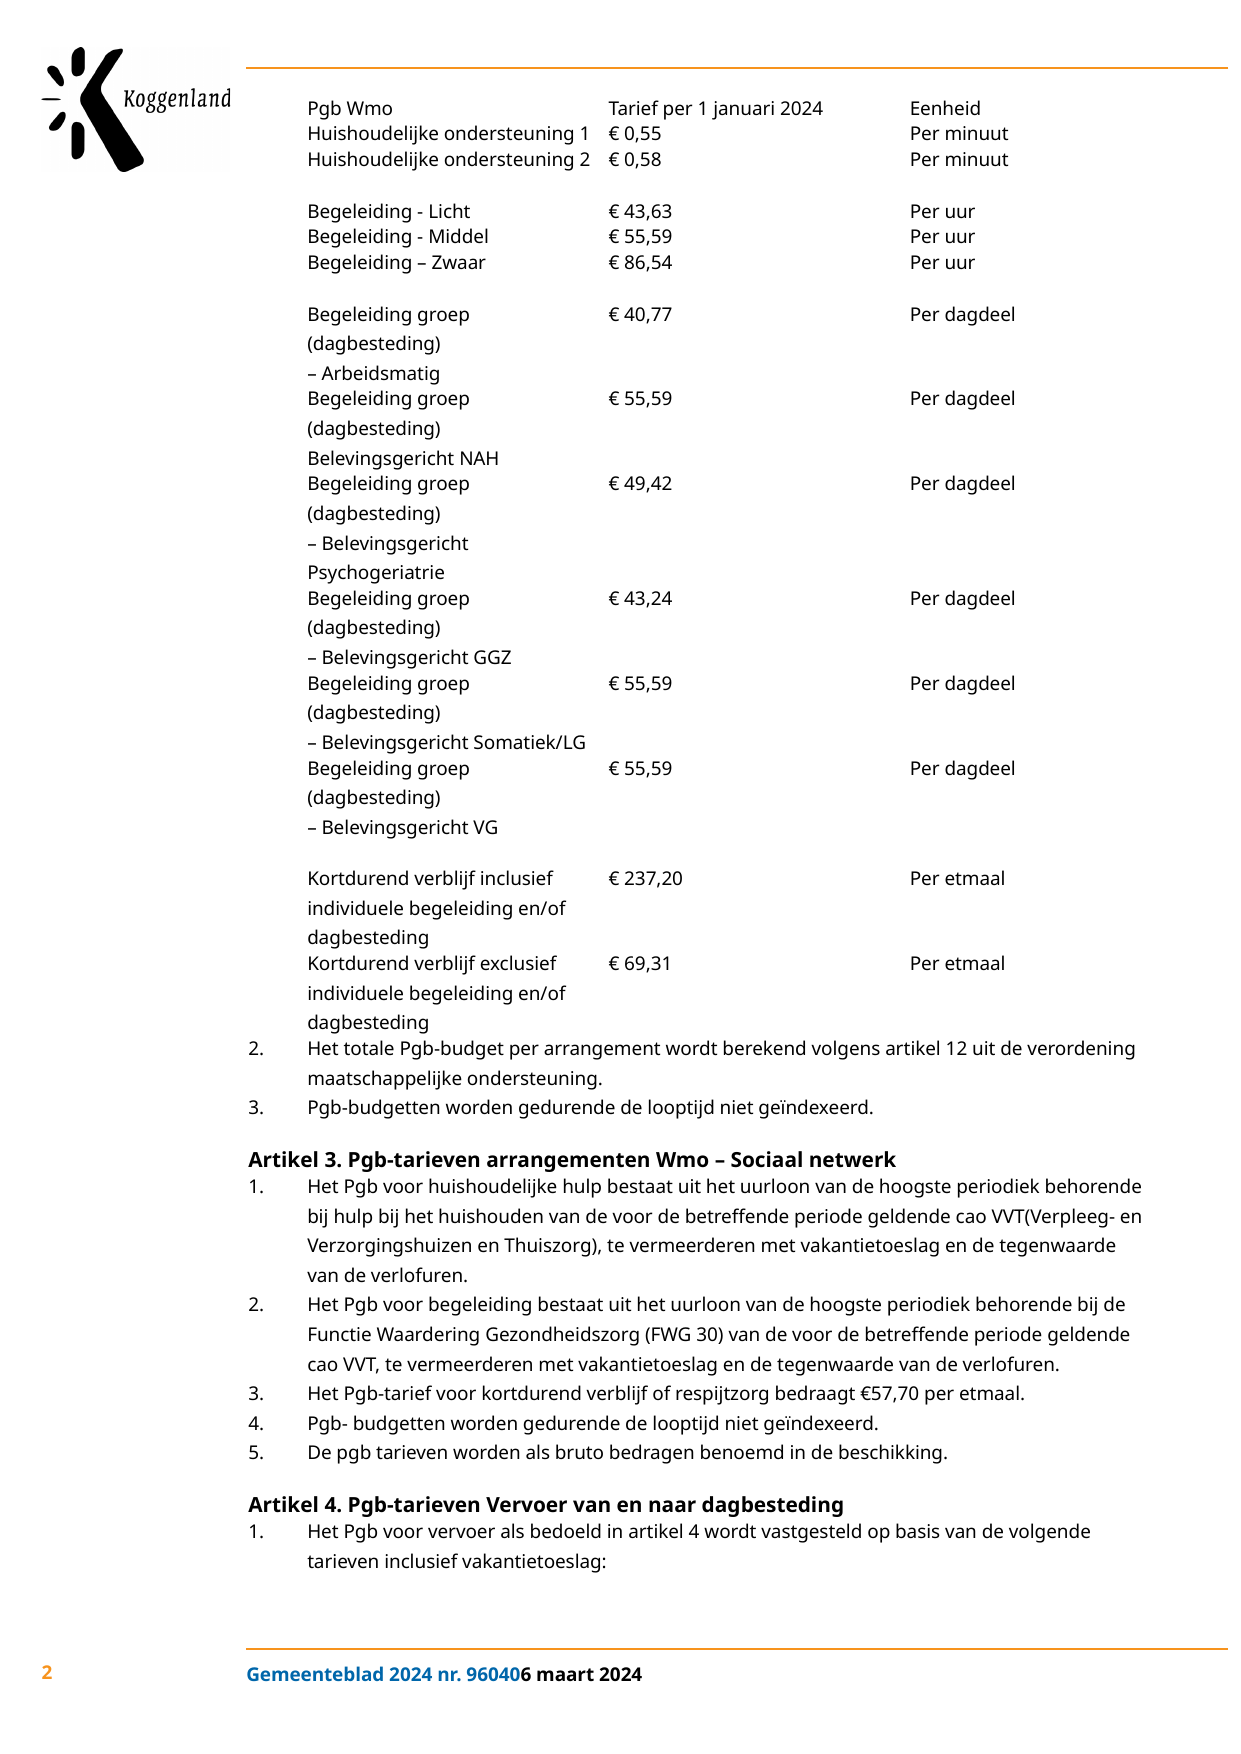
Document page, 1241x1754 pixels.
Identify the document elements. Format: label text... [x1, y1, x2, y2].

table_header Pgb Wmo [307, 95, 608, 121]
table_cell € 237,20 [608, 865, 909, 950]
table_cell Per dagdeel [910, 670, 1211, 755]
table_cell [608, 172, 909, 198]
list Het Pgb voor begeleiding bestaat uit het uurloon van de hoogste periodiek behorende bij de Functie Waardering Gezondheidszorg (FWG 30) van de voor de betreffende periode geldende cao VVT, te vermeerderen met vakantietoeslag en de tegenwaarde van de verlofuren. [248, 1292, 1152, 1377]
text Artikel 4. Pgb-tarieven Vervoer van en naar dagbesteding [248, 1490, 1152, 1518]
table_cell Begeleiding groep (dagbesteding) – Belevingsgericht GGZ [307, 585, 608, 670]
table_cell [910, 840, 1211, 865]
list De pgb tarieven worden als bruto bedragen benoemd in de beschikking. [248, 1439, 1152, 1465]
table_cell Per dagdeel [910, 301, 1211, 386]
table_cell € 69,31 [608, 950, 909, 1035]
table_cell Huishoudelijke ondersteuning 2 [307, 146, 608, 172]
table_cell Per dagdeel [910, 471, 1211, 585]
table_cell Per etmaal [910, 950, 1211, 1035]
table_cell [307, 275, 608, 301]
table_cell Per minuut [910, 146, 1211, 172]
table_cell Begeleiding groep (dagbesteding) – Belevingsgericht Somatiek/LG [307, 670, 608, 755]
table_cell € 43,63 [608, 198, 909, 223]
list Het Pgb voor vervoer als bedoeld in artikel 4 wordt vastgesteld op basis van de volgende tarieven inclusief vakantietoeslag: [248, 1518, 1152, 1574]
table_cell [910, 172, 1211, 198]
table_cell € 55,59 [608, 755, 909, 840]
table_cell [910, 275, 1211, 301]
table_cell € 43,24 [608, 585, 909, 670]
table_cell Per dagdeel [910, 755, 1211, 840]
table_cell € 0,55 [608, 121, 909, 146]
table_header Tarief per 1 januari 2024 [608, 95, 909, 121]
table_cell Per dagdeel [910, 585, 1211, 670]
list Pgb-budgetten worden gedurende de looptijd niet geïndexeerd. [248, 1094, 1152, 1120]
list Het Pgb-tarief voor kortdurend verblijf of respijtzorg bedraagt €57,70 per etmaal. [248, 1380, 1152, 1406]
table_cell Begeleiding – Zwaar [307, 249, 608, 275]
table_cell Begeleiding groep (dagbesteding) – Belevingsgericht VG [307, 755, 608, 840]
list Het totale Pgb-budget per arrangement wordt berekend volgens artikel 12 uit de verordening maatschappelijke ondersteuning. [248, 1035, 1152, 1091]
table_cell € 49,42 [608, 471, 909, 585]
list Het Pgb voor huishoudelijke hulp bestaat uit het uurloon van de hoogste periodiek behorende bij hulp bij het huishouden van de voor de betreffende periode geldende cao VVT(Verpleeg- en Verzorgingshuizen en Thuiszorg), te vermeerderen met vakantietoeslag en de tegenwaarde van de verlofuren. [248, 1173, 1152, 1288]
table_cell Begeleiding groep (dagbesteding) – Belevingsgericht Psychogeriatrie [307, 471, 608, 585]
table_cell € 55,59 [608, 386, 909, 471]
table_cell Per uur [910, 249, 1211, 275]
picture [41, 47, 231, 172]
text Artikel 3. Pgb-tarieven arrangementen Wmo – Sociaal netwerk [248, 1145, 1152, 1173]
list Pgb- budgetten worden gedurende de looptijd niet geïndexeerd. [248, 1410, 1152, 1436]
table_cell € 86,54 [608, 249, 909, 275]
table_cell Begeleiding - Middel [307, 224, 608, 249]
table_cell Per uur [910, 224, 1211, 249]
table_cell € 0,58 [608, 146, 909, 172]
table_cell € 55,59 [608, 670, 909, 755]
table_cell Per dagdeel [910, 386, 1211, 471]
table_cell Per uur [910, 198, 1211, 223]
table_cell [608, 840, 909, 865]
table_cell Huishoudelijke ondersteuning 1 [307, 121, 608, 146]
table_cell Per minuut [910, 121, 1211, 146]
table_header Eenheid [910, 95, 1211, 121]
table_cell Kortdurend verblijf exclusief individuele begeleiding en/of dagbesteding [307, 950, 608, 1035]
table_cell [608, 275, 909, 301]
table_cell Per etmaal [910, 865, 1211, 950]
table_cell Begeleiding groep (dagbesteding) – Arbeidsmatig [307, 301, 608, 386]
table_cell [307, 172, 608, 198]
table_cell Begeleiding - Licht [307, 198, 608, 223]
table_cell € 40,77 [608, 301, 909, 386]
table_cell Kortdurend verblijf inclusief individuele begeleiding en/of dagbesteding [307, 865, 608, 950]
table_cell Begeleiding groep (dagbesteding) Belevingsgericht NAH [307, 386, 608, 471]
table_cell € 55,59 [608, 224, 909, 249]
table_cell [307, 840, 608, 865]
